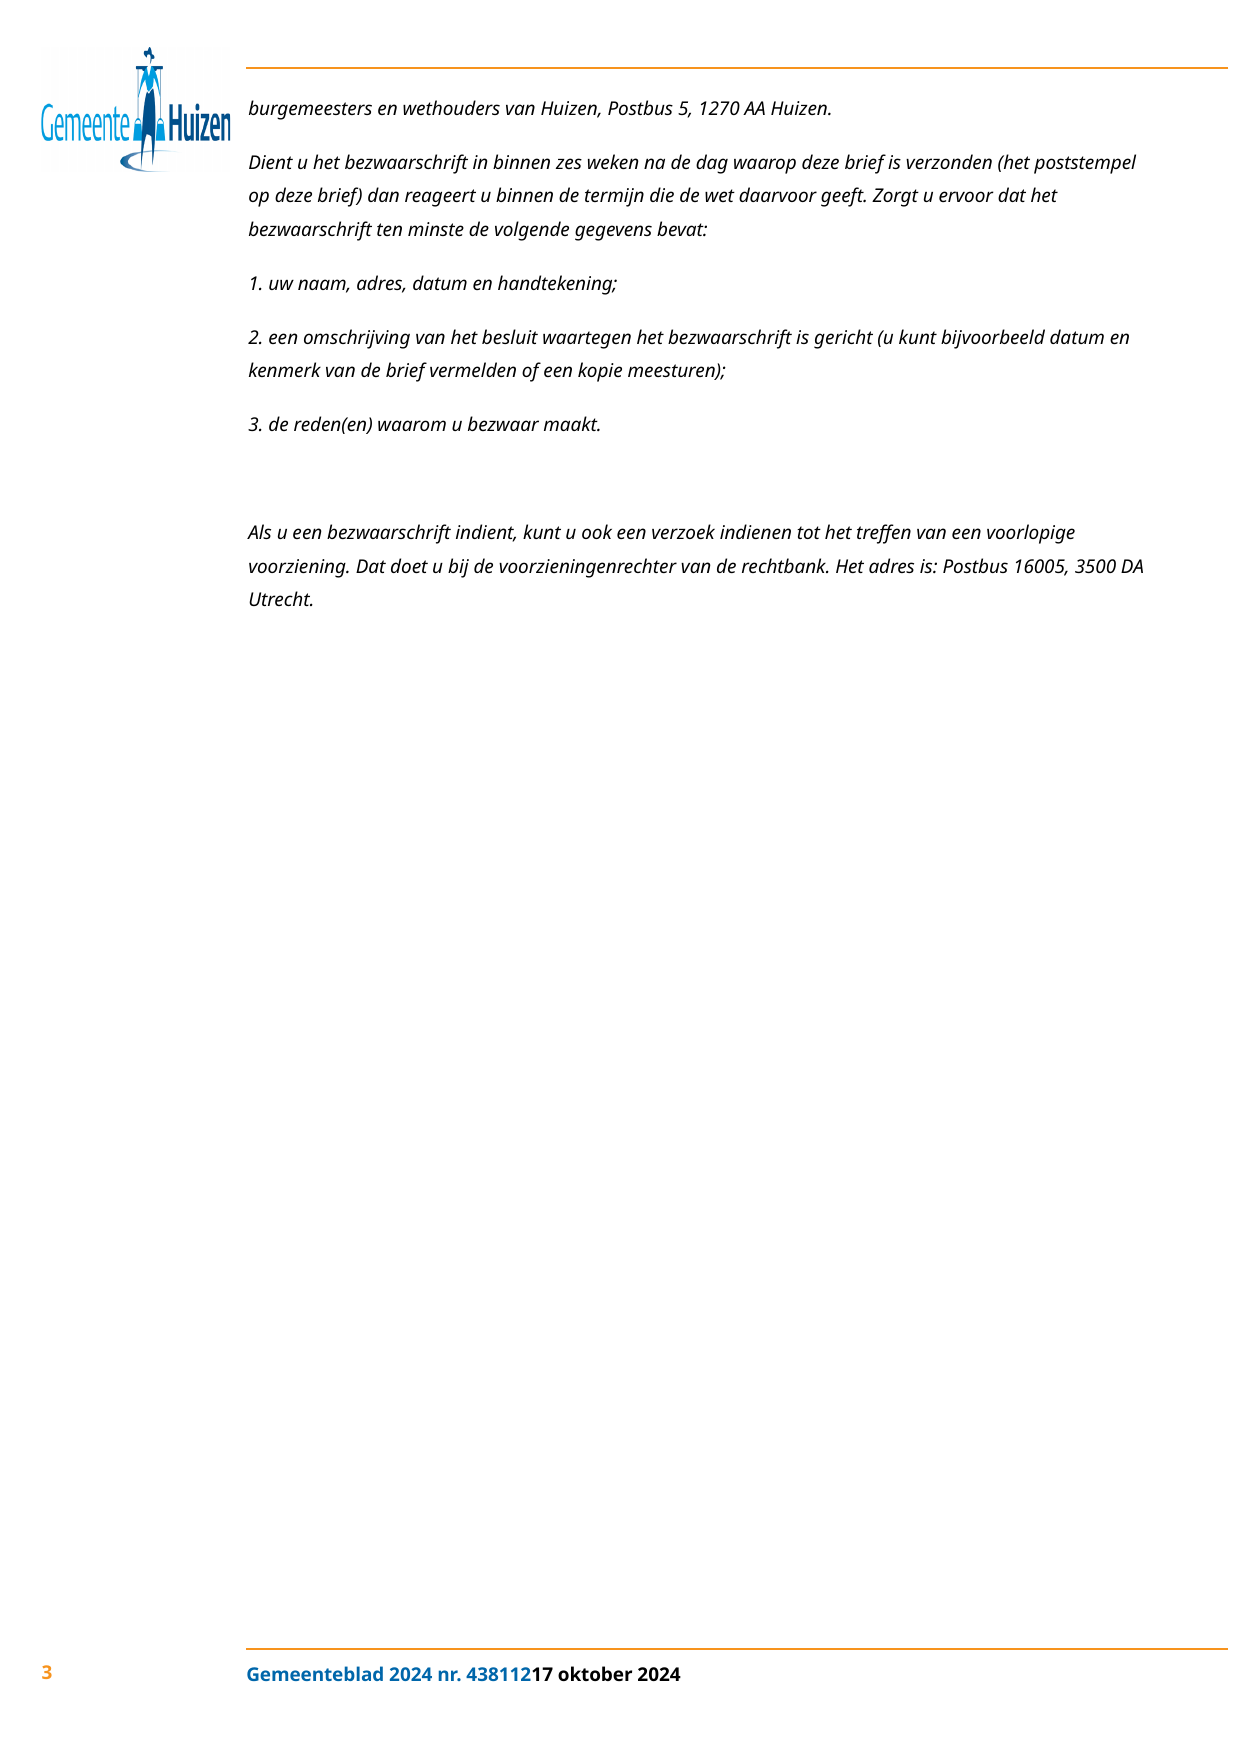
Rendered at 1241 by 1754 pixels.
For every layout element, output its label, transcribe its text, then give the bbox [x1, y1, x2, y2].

picture [41, 47, 231, 172]
text burgemeesters en wethouders van Huizen, Postbus 5, 1270 AA Huizen. [248, 95, 1152, 121]
text Als u een bezwaarschrift indient, kunt u ook een verzoek indienen tot het treffen van een voorlopige voorziening. Dat doet u bij de voorzieningenrechter van de rechtbank. Het adres is: Postbus 16005, 3500 DA Utrecht. [248, 519, 1152, 612]
text Dient u het bezwaarschrift in binnen zes weken na de dag waarop deze brief is verzonden (het poststempel op deze brief) dan reageert u binnen de termijn die de wet daarvoor geeft. Zorgt u ervoor dat het bezwaarschrift ten minste de volgende gegevens bevat: [248, 149, 1152, 241]
text 1. uw naam, adres, datum en handtekening; [248, 270, 1152, 296]
text 2. een omschrijving van het besluit waartegen het bezwaarschrift is gericht (u kunt bijvoorbeeld datum en kenmerk van de brief vermelden of een kopie meesturen); [248, 324, 1152, 383]
text 3. de reden(en) waarom u bezwaar maakt. [248, 411, 1152, 437]
